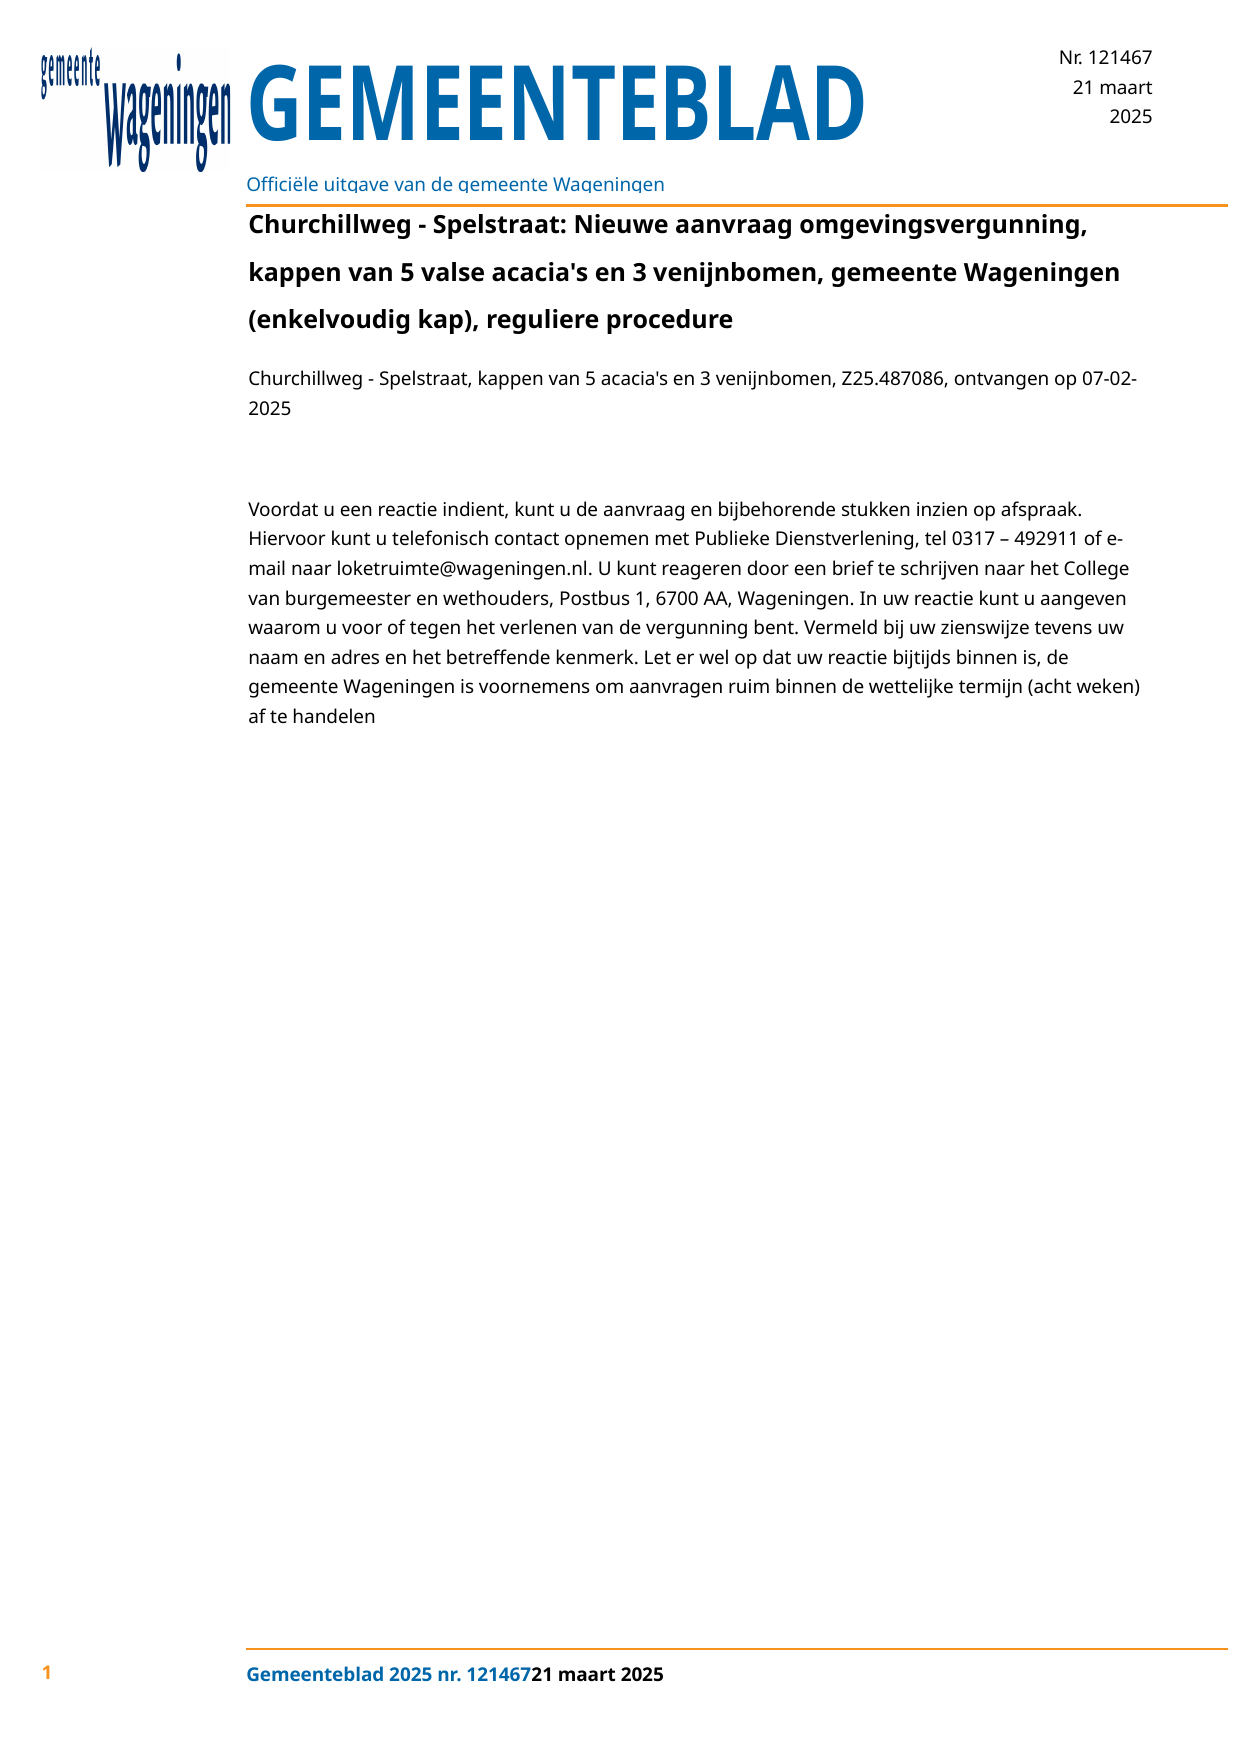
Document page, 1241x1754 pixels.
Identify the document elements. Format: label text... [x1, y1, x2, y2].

text Voordat u een reactie indient, kunt u de aanvraag en bijbehorende stukken inzien op afspraak. Hiervoor kunt u telefonisch contact opnemen met Publieke Dienstverlening, tel 0317 – 492911 of e-mail naar loketruimte@wageningen.nl. U kunt reageren door een brief te schrijven naar het College van burgemeester en wethouders, Postbus 1, 6700 AA, Wageningen. In uw reactie kunt u aangeven waarom u voor of tegen het verlenen van de vergunning bent. Vermeld bij uw zienswijze tevens uw naam en adres en het betreffende kenmerk. Let er wel op dat uw reactie bijtijds binnen is, de gemeente Wageningen is voornemens om aanvragen ruim binnen de wettelijke termijn (acht weken) af te handelen [248, 496, 1152, 729]
text Churchillweg - Spelstraat: Nieuwe aanvraag omgevingsvergunning, kappen van 5 valse acacia's en 3 venijnbomen, gemeente Wageningen (enkelvoudig kap), reguliere procedure [248, 207, 1152, 336]
picture [41, 47, 231, 172]
text Churchillweg - Spelstraat, kappen van 5 acacia's en 3 venijnbomen, Z25.487086, ontvangen op 07-02-2025 [248, 366, 1152, 421]
